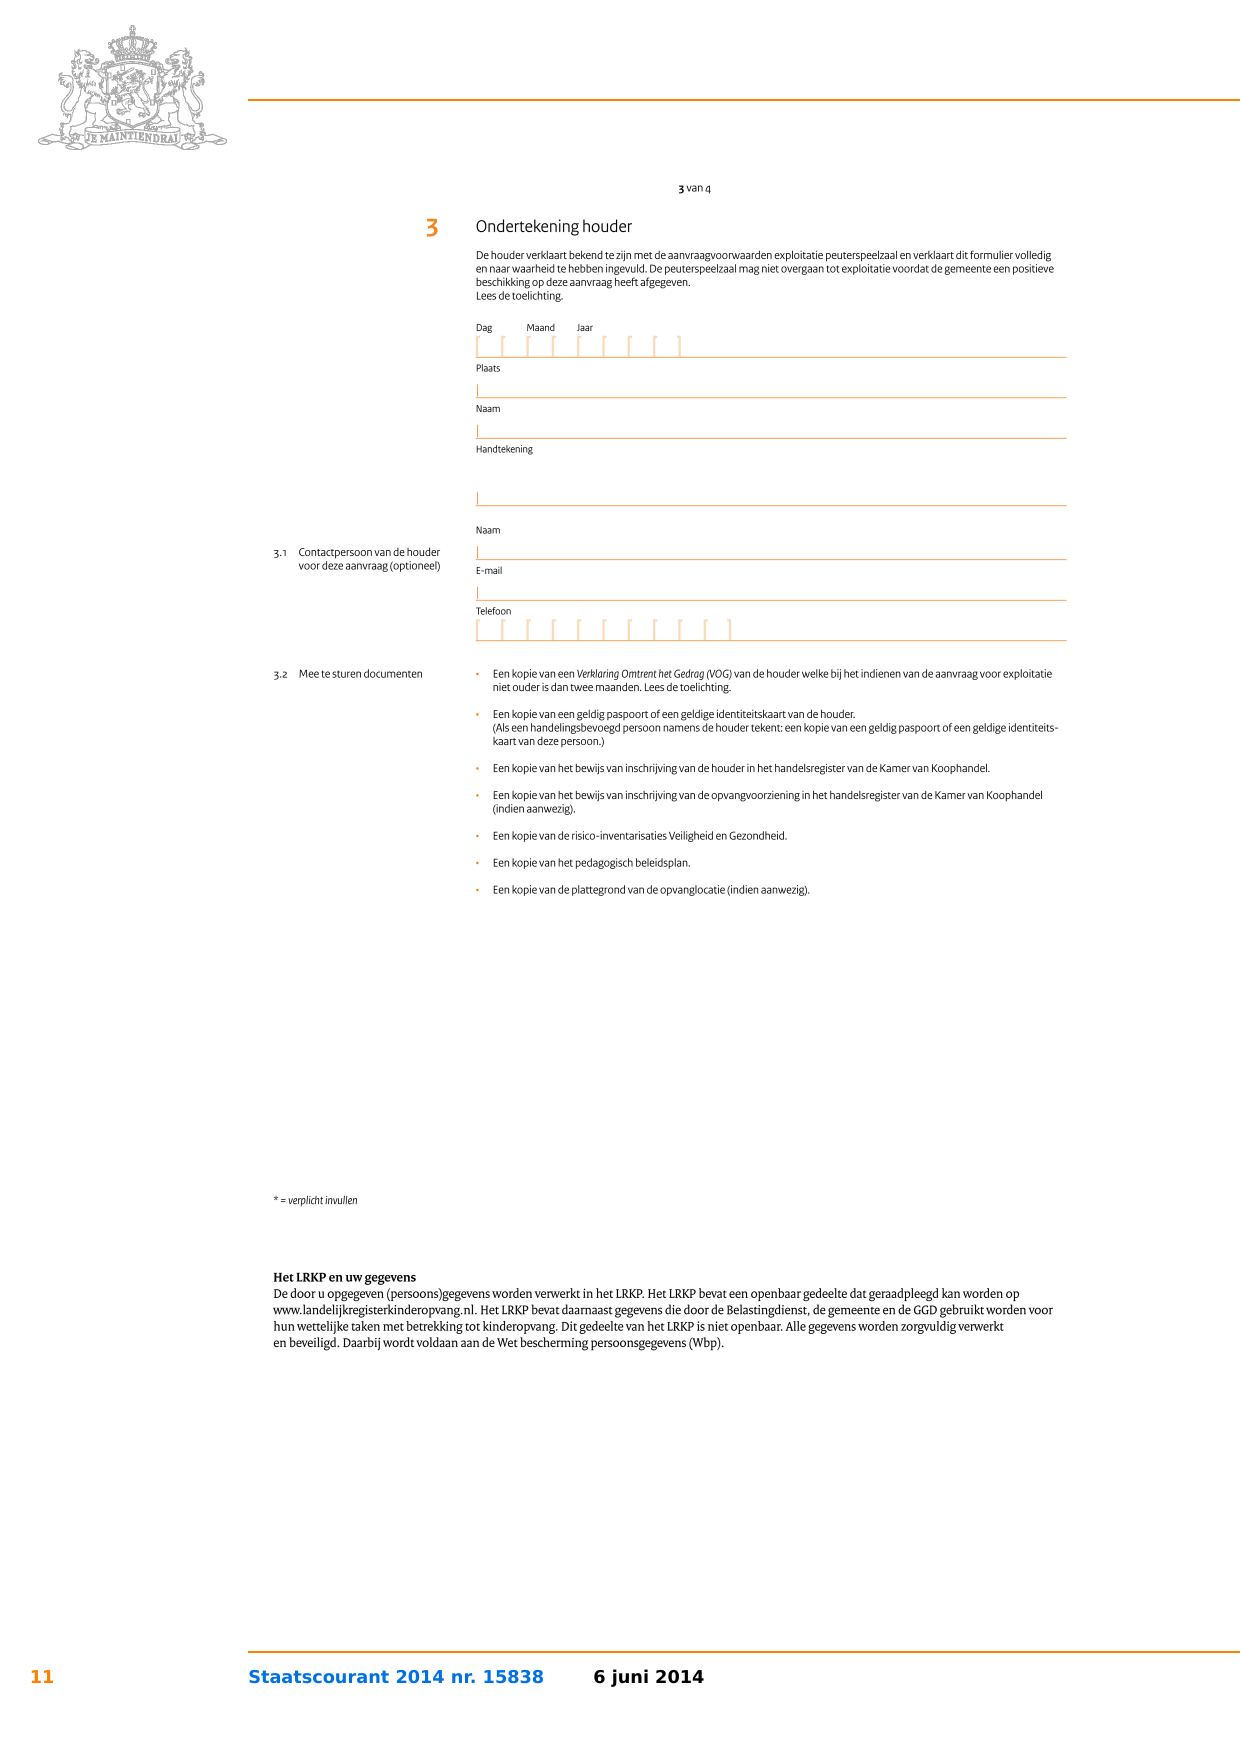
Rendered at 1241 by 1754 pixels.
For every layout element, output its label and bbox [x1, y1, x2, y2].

picture [38, 25, 227, 150]
picture [248, 151, 1134, 1404]
